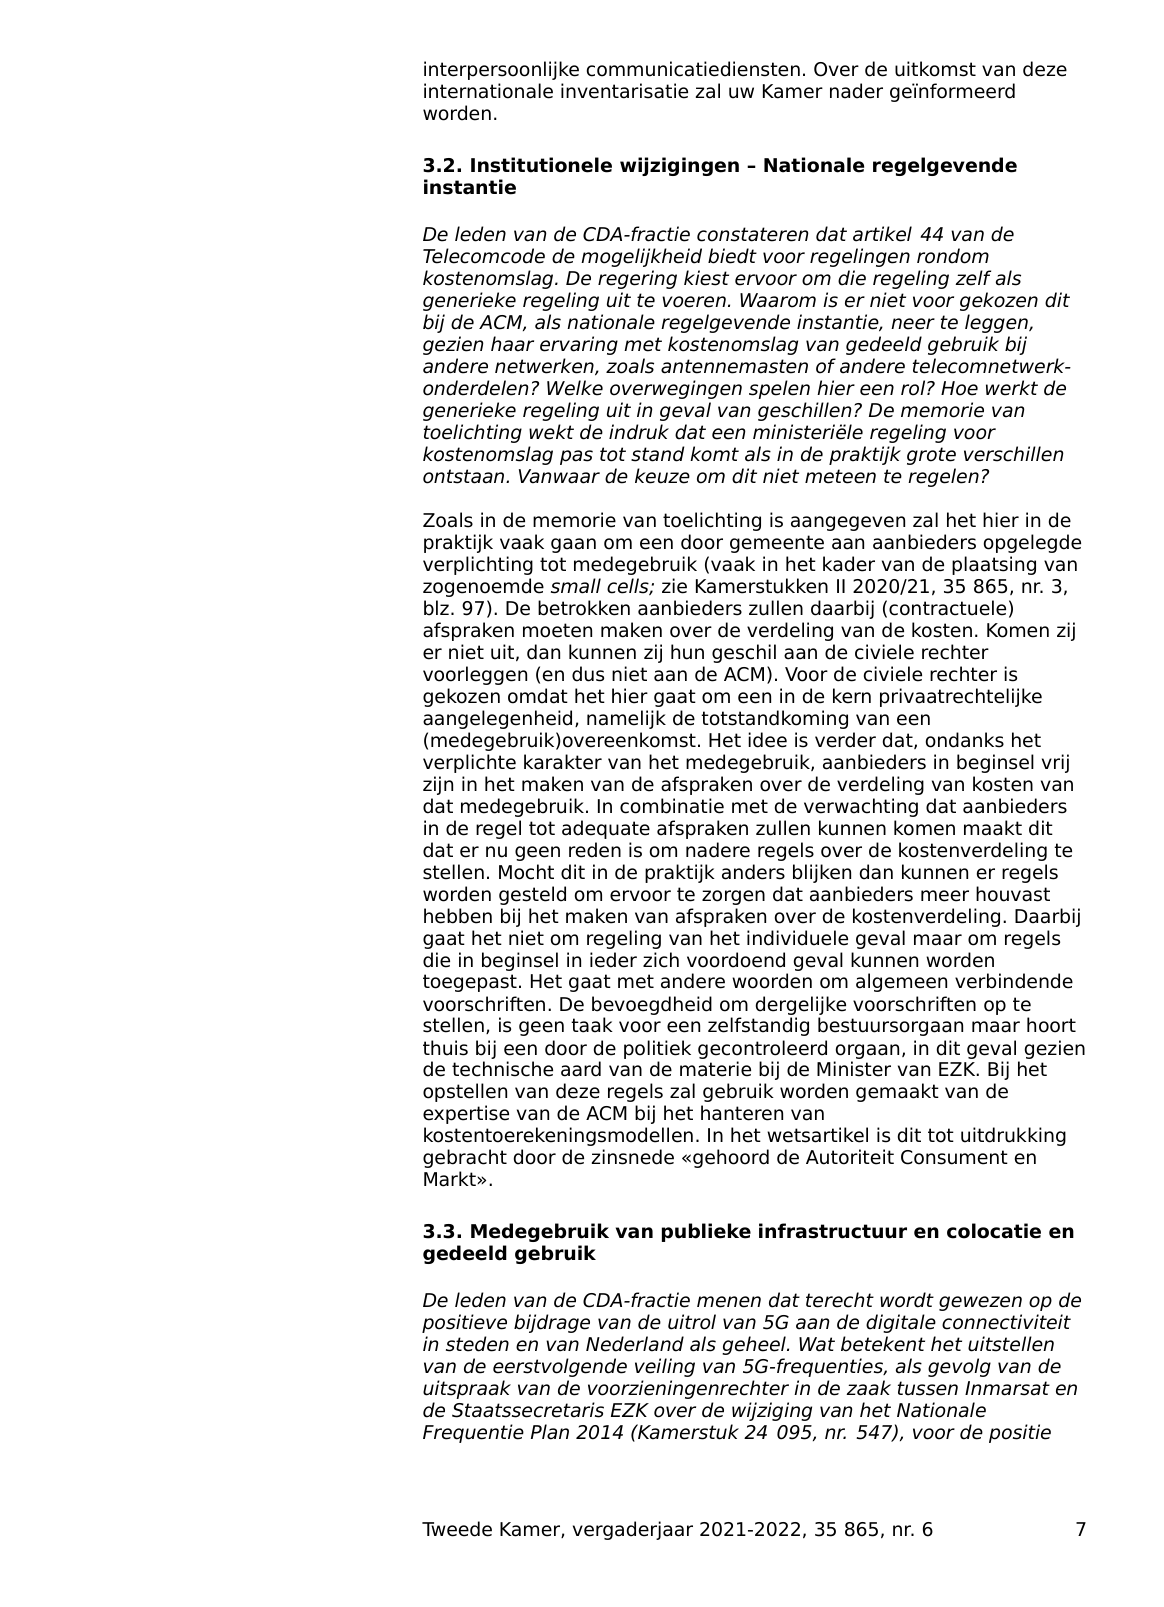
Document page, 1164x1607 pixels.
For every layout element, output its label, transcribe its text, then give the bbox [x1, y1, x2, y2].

text De leden van de CDA-fractie menen dat terecht wordt gewezen op de positieve bijdrage van de uitrol van 5G aan de digitale connectiviteit in steden en van Nederland als geheel. Wat betekent het uitstellen van de eerstvolgende veiling van 5G-frequenties, als gevolg van de uitspraak van de voorzieningenrechter in de zaak tussen Inmarsat en de Staatssecretaris EZK over de wijziging van het Nationale Frequentie Plan 2014 (Kamerstuk 24 095, nr. 547), voor de positie [422, 1290, 1087, 1444]
text Zoals in de memorie van toelichting is aangegeven zal het hier in de praktijk vaak gaan om een door gemeente aan aanbieders opgelegde verplichting tot medegebruik (vaak in het kader van de plaatsing van zogenoemde small cells; zie Kamerstukken II 2020/21, 35 865, nr. 3, blz. 97). De betrokken aanbieders zullen daarbij (contractuele) afspraken moeten maken over de verdeling van de kosten. Komen zij er niet uit, dan kunnen zij hun geschil aan de civiele rechter voorleggen (en dus niet aan de ACM). Voor de civiele rechter is gekozen omdat het hier gaat om een in de kern privaatrechtelijke aangelegenheid, namelijk de totstandkoming van een (medegebruik)overeenkomst. Het idee is verder dat, ondanks het verplichte karakter van het medegebruik, aanbieders in beginsel vrij zijn in het maken van de afspraken over de verdeling van kosten van dat medegebruik. In combinatie met de verwachting dat aanbieders in de regel tot adequate afspraken zullen kunnen komen maakt dit dat er nu geen reden is om nadere regels over de kostenverdeling te stellen. Mocht dit in de praktijk anders blijken dan kunnen er regels worden gesteld om ervoor te zorgen dat aanbieders meer houvast hebben bij het maken van afspraken over de kostenverdeling. Daarbij gaat het niet om regeling van het individuele geval maar om regels die in beginsel in ieder zich voordoend geval kunnen worden toegepast. Het gaat met andere woorden om algemeen verbindende voorschriften. De bevoegdheid om dergelijke voorschriften op te stellen, is geen taak voor een zelfstandig bestuursorgaan maar hoort thuis bij een door de politiek gecontroleerd orgaan, in dit geval gezien de technische aard van de materie bij de Minister van EZK. Bij het opstellen van deze regels zal gebruik worden gemaakt van de expertise van de ACM bij het hanteren van kostentoerekeningsmodellen. In het wetsartikel is dit tot uitdrukking gebracht door de zinsnede «gehoord de Autoriteit Consument en Markt». [422, 510, 1087, 1191]
subtitle 3.2. Institutionele wijzigingen – Nationale regelgevende instantie [422, 155, 1087, 199]
subtitle 3.3. Medegebruik van publieke infrastructuur en colocatie en gedeeld gebruik [422, 1221, 1087, 1265]
text De leden van de CDA-fractie constateren dat artikel 44 van de Telecomcode de mogelijkheid biedt voor regelingen rondom kostenomslag. De regering kiest ervoor om die regeling zelf als generieke regeling uit te voeren. Waarom is er niet voor gekozen dit bij de ACM, als nationale regelgevende instantie, neer te leggen, gezien haar ervaring met kostenomslag van gedeeld gebruik bij andere netwerken, zoals antennemasten of andere telecomnetwerk-onderdelen? Welke overwegingen spelen hier een rol? Hoe werkt de generieke regeling uit in geval van geschillen? De memorie van toelichting wekt de indruk dat een ministeriële regeling voor kostenomslag pas tot stand komt als in de praktijk grote verschillen ontstaan. Vanwaar de keuze om dit niet meteen te regelen? [422, 224, 1087, 488]
text interpersoonlijke communicatiediensten. Over de uitkomst van deze internationale inventarisatie zal uw Kamer nader geïnformeerd worden. [422, 59, 1087, 125]
